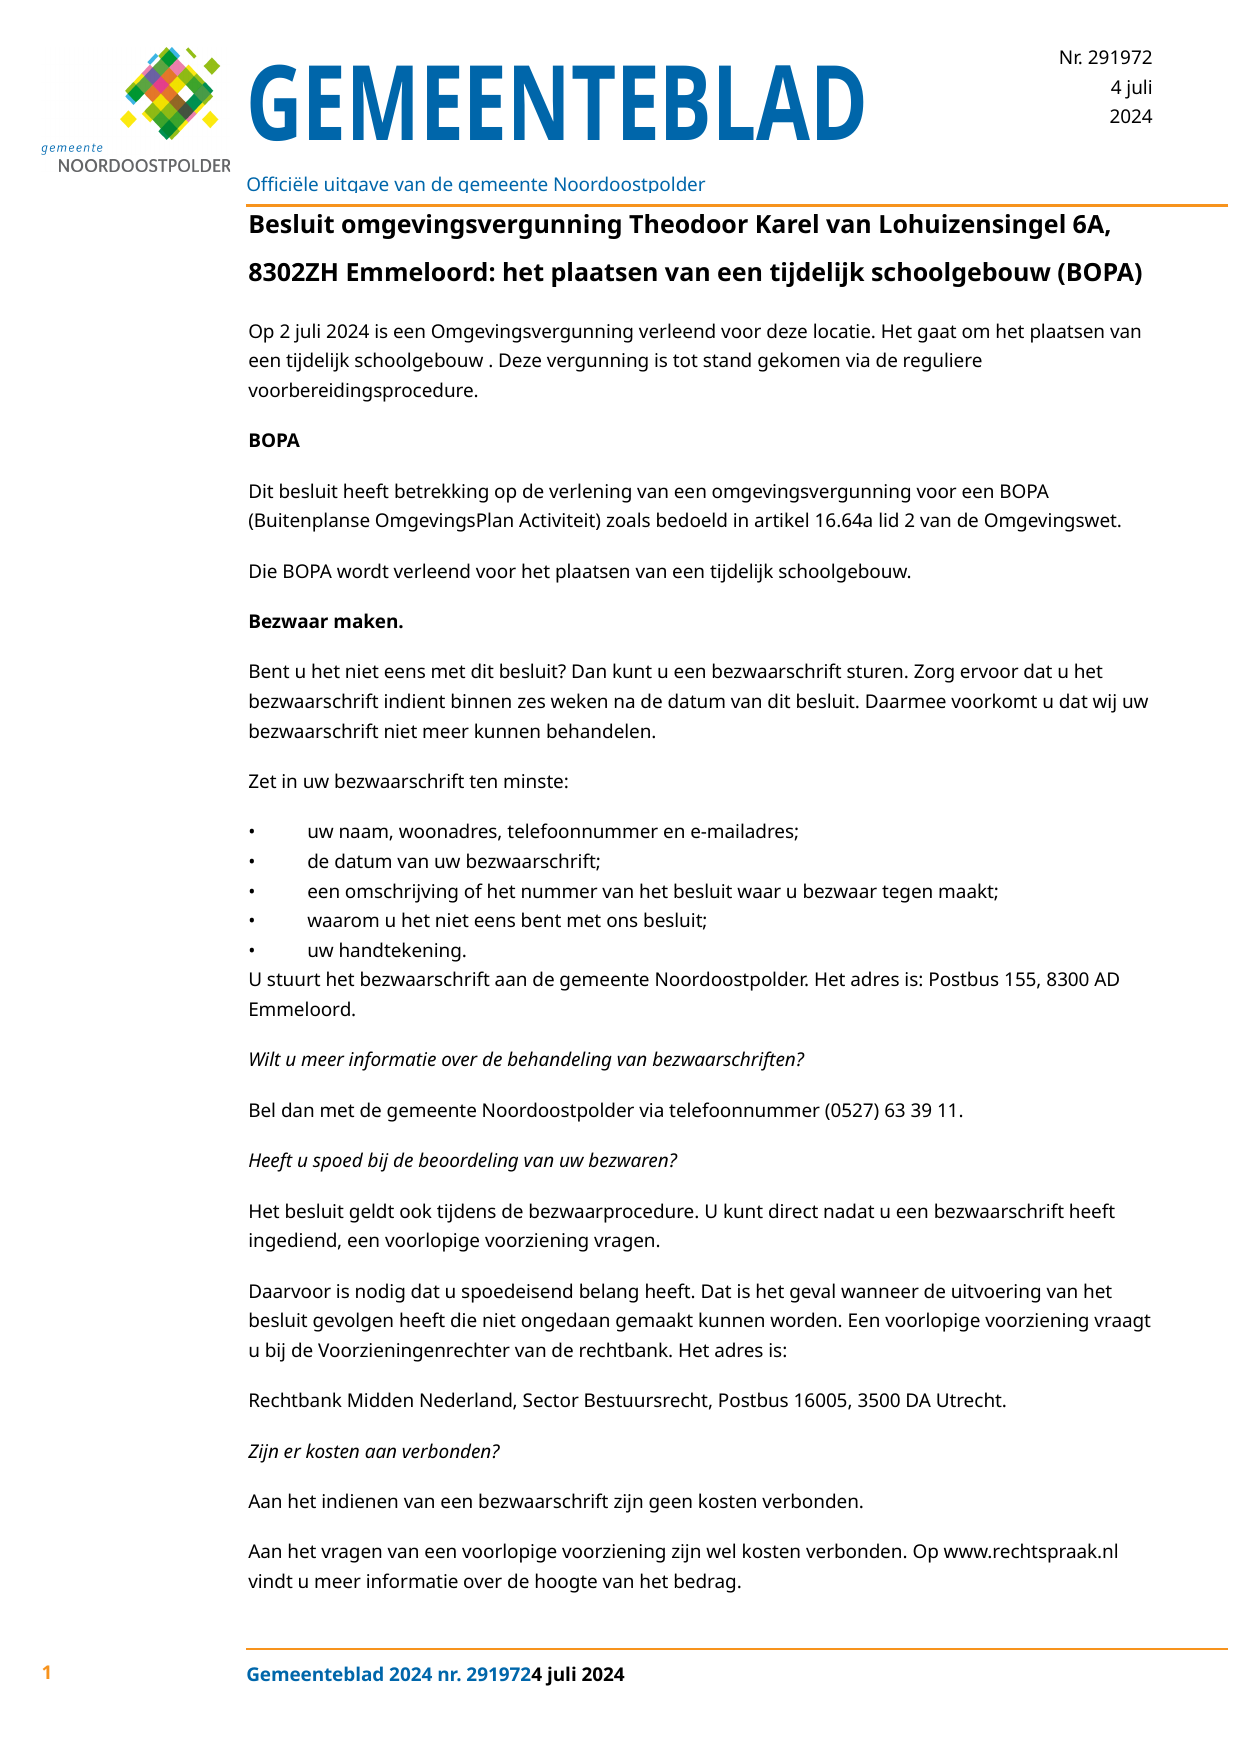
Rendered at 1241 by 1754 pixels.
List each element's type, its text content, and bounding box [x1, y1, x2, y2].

text Wilt u meer informatie over de behandeling van bezwaarschriften? [248, 1047, 1152, 1072]
text Bezwaar maken. [248, 608, 1152, 634]
picture [41, 47, 231, 172]
text Zet in uw bezwaarschrift ten minste: [248, 768, 1152, 794]
text Heeft u spoed bij de beoordeling van uw bezwaren? [248, 1147, 1152, 1173]
text Aan het vragen van een voorlopige voorziening zijn wel kosten verbonden. Op www.rechtspraak.nl vindt u meer informatie over de hoogte van het bedrag. [248, 1539, 1152, 1594]
text Bel dan met de gemeente Noordoostpolder via telefoonnummer (0527) 63 39 11. [248, 1097, 1152, 1123]
list waarom u het niet eens bent met ons besluit; [248, 907, 1152, 933]
text Die BOPA wordt verleend voor het plaatsen van een tijdelijk schoolgebouw. [248, 558, 1152, 584]
list uw handtekening. [248, 937, 1152, 963]
text Op 2 juli 2024 is een Omgevingsvergunning verleend voor deze locatie. Het gaat om het plaatsen van een tijdelijk schoolgebouw . Deze vergunning is tot stand gekomen via de reguliere voorbereidingsprocedure. [248, 318, 1152, 403]
text Besluit omgevingsvergunning Theodoor Karel van Lohuizensingel 6A, 8302ZH Emmeloord: het plaatsen van een tijdelijk schoolgebouw (BOPA) [248, 207, 1152, 288]
text Bent u het niet eens met dit besluit? Dan kunt u een bezwaarschrift sturen. Zorg ervoor dat u het bezwaarschrift indient binnen zes weken na de datum van dit besluit. Daarmee voorkomt u dat wij uw bezwaarschrift niet meer kunnen behandelen. [248, 659, 1152, 744]
text Aan het indienen van een bezwaarschrift zijn geen kosten verbonden. [248, 1488, 1152, 1514]
text U stuurt het bezwaarschrift aan de gemeente Noordoostpolder. Het adres is: Postbus 155, 8300 AD Emmeloord. [248, 967, 1152, 1022]
text BOPA [248, 427, 1152, 453]
list een omschrijving of het nummer van het besluit waar u bezwaar tegen maakt; [248, 878, 1152, 904]
text Rechtbank Midden Nederland, Sector Bestuursrecht, Postbus 16005, 3500 DA Utrecht. [248, 1387, 1152, 1413]
list uw naam, woonadres, telefoonnummer en e-mailadres; [248, 819, 1152, 844]
text Daarvoor is nodig dat u spoedeisend belang heeft. Dat is het geval wanneer de uitvoering van het besluit gevolgen heeft die niet ongedaan gemaakt kunnen worden. Een voorlopige voorziening vraagt u bij de Voorzieningenrechter van de rechtbank. Het adres is: [248, 1278, 1152, 1363]
text Zijn er kosten aan verbonden? [248, 1438, 1152, 1464]
text Het besluit geldt ook tijdens de bezwaarprocedure. U kunt direct nadat u een bezwaarschrift heeft ingediend, een voorlopige voorziening vragen. [248, 1198, 1152, 1253]
text Dit besluit heeft betrekking op de verlening van een omgevingsvergunning voor een BOPA (Buitenplanse OmgevingsPlan Activiteit) zoals bedoeld in artikel 16.64a lid 2 van de Omgevingswet. [248, 478, 1152, 533]
list de datum van uw bezwaarschrift; [248, 848, 1152, 874]
